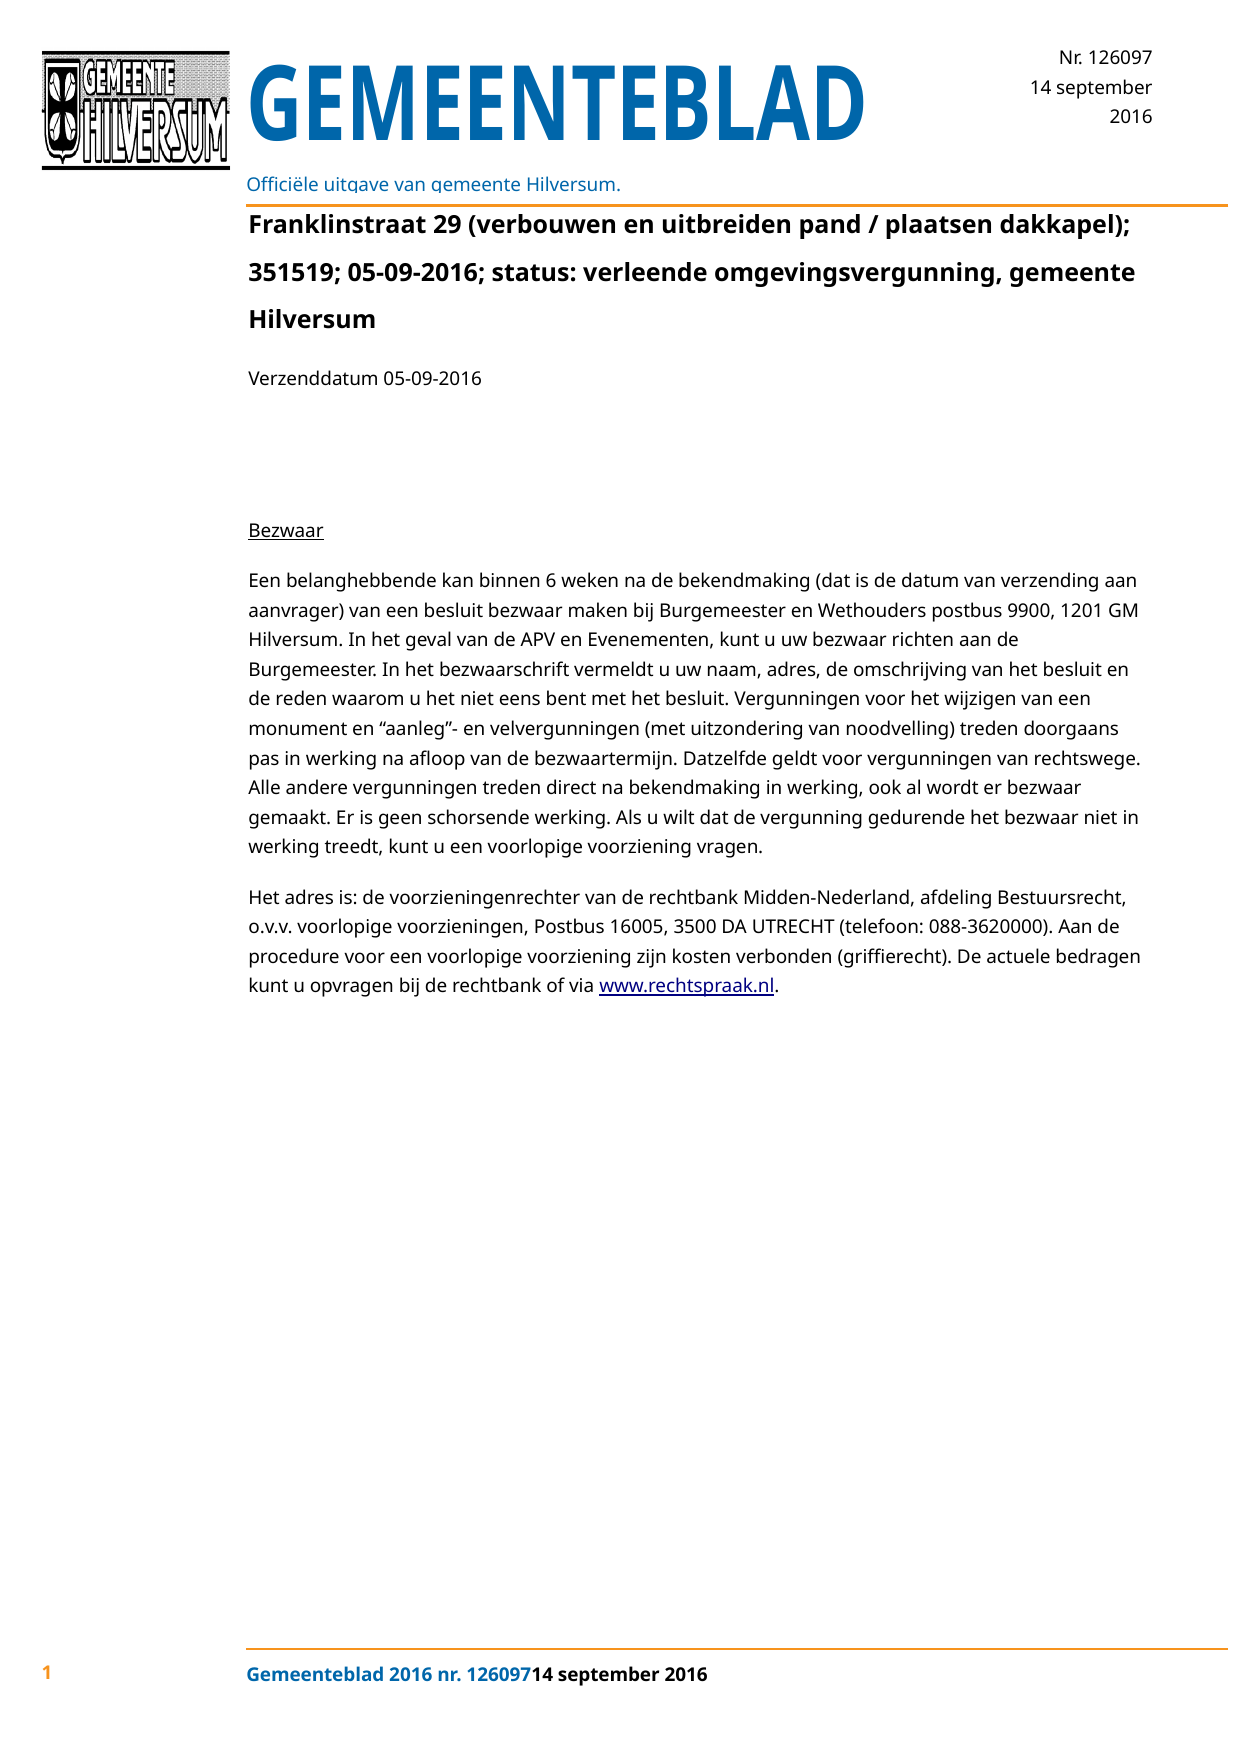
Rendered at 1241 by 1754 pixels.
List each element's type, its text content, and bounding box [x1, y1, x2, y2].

text Het adres is: de voorzieningenrechter van de rechtbank Midden-Nederland, afdeling Bestuursrecht, o.v.v. voorlopige voorzieningen, Postbus 16005, 3500 DA UTRECHT (telefoon: 088-3620000). Aan de procedure voor een voorlopige voorziening zijn kosten verbonden (griffierecht). De actuele bedragen kunt u opvragen bij de rechtbank of via www.rechtspraak.nl. [248, 884, 1152, 998]
text Verzenddatum 05-09-2016 [248, 366, 1152, 391]
picture [41, 47, 231, 172]
text Bezwaar [248, 517, 1152, 542]
text Een belanghebbende kan binnen 6 weken na de bekendmaking (dat is de datum van verzending aan aanvrager) van een besluit bezwaar maken bij Burgemeester en Wethouders postbus 9900, 1201 GM Hilversum. In het geval van de APV en Evenementen, kunt u uw bezwaar richten aan de Burgemeester. In het bezwaarschrift vermeldt u uw naam, adres, de omschrijving van het besluit en de reden waarom u het niet eens bent met het besluit. Vergunningen voor het wijzigen van een monument en “aanleg”- en velvergunningen (met uitzondering van noodvelling) treden doorgaans pas in werking na afloop van de bezwaartermijn. Datzelfde geldt voor vergunningen van rechtswege. Alle andere vergunningen treden direct na bekendmaking in werking, ook al wordt er bezwaar gemaakt. Er is geen schorsende werking. Als u wilt dat de vergunning gedurende het bezwaar niet in werking treedt, kunt u een voorlopige voorziening vragen. [248, 567, 1152, 859]
text Franklinstraat 29 (verbouwen en uitbreiden pand / plaatsen dakkapel); 351519; 05-09-2016; status: verleende omgevingsvergunning, gemeente Hilversum [248, 207, 1152, 336]
